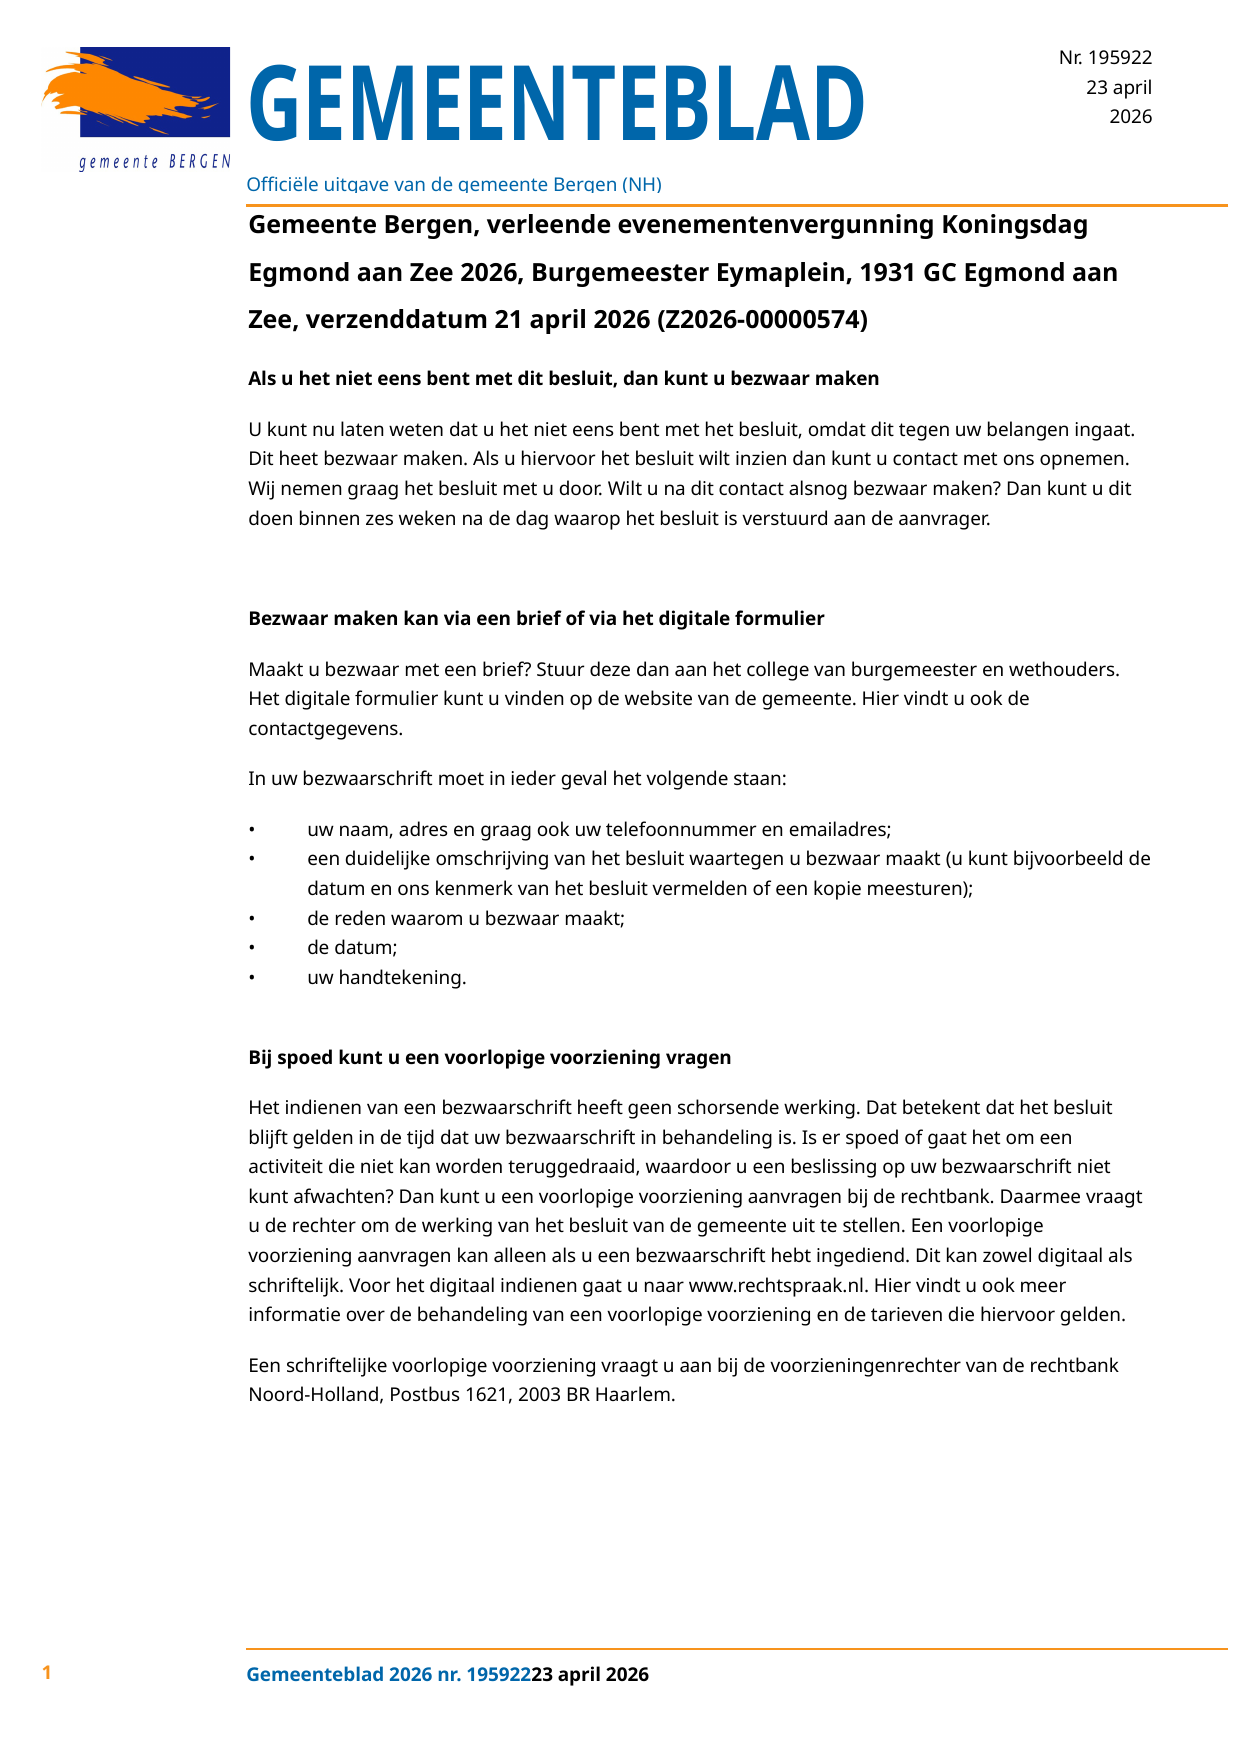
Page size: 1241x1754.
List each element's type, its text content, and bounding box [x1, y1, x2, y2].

text Bij spoed kunt u een voorlopige voorziening vragen [248, 1044, 1152, 1069]
picture [41, 47, 231, 172]
text Een schriftelijke voorlopige voorziening vraagt u aan bij de voorzieningenrechter van de rechtbank Noord-Holland, Postbus 1621, 2003 BR Haarlem. [248, 1352, 1152, 1407]
text Bezwaar maken kan via een brief of via het digitale formulier [248, 606, 1152, 631]
text U kunt nu laten weten dat u het niet eens bent met het besluit, omdat dit tegen uw belangen ingaat. Dit heet bezwaar maken. Als u hiervoor het besluit wilt inzien dan kunt u contact met ons opnemen. Wij nemen graag het besluit met u door. Wilt u na dit contact alsnog bezwaar maken? Dan kunt u dit doen binnen zes weken na de dag waarop het besluit is verstuurd aan de aanvrager. [248, 416, 1152, 530]
list een duidelijke omschrijving van het besluit waartegen u bezwaar maakt (u kunt bijvoorbeeld de datum en ons kenmerk van het besluit vermelden of een kopie meesturen); [248, 846, 1152, 901]
text Gemeente Bergen, verleende evenementenvergunning Koningsdag Egmond aan Zee 2026, Burgemeester Eymaplein, 1931 GC Egmond aan Zee, verzenddatum 21 april 2026 (Z2026-00000574) [248, 207, 1152, 336]
list uw handtekening. [248, 964, 1152, 989]
text Maakt u bezwaar met een brief? Stuur deze dan aan het college van burgemeester en wethouders. Het digitale formulier kunt u vinden op de website van de gemeente. Hier vindt u ook de contactgegevens. [248, 656, 1152, 741]
list de reden waarom u bezwaar maakt; [248, 905, 1152, 930]
text In uw bezwaarschrift moet in ieder geval het volgende staan: [248, 766, 1152, 791]
text Als u het niet eens bent met dit besluit, dan kunt u bezwaar maken [248, 366, 1152, 391]
list uw naam, adres en graag ook uw telefoonnummer en emailadres; [248, 816, 1152, 842]
text Het indienen van een bezwaarschrift heeft geen schorsende werking. Dat betekent dat het besluit blijft gelden in de tijd dat uw bezwaarschrift in behandeling is. Is er spoed of gaat het om een activiteit die niet kan worden teruggedraaid, waardoor u een beslissing op uw bezwaarschrift niet kunt afwachten? Dan kunt u een voorlopige voorziening aanvragen bij de rechtbank. Daarmee vraagt u de rechter om de werking van het besluit van de gemeente uit te stellen. Een voorlopige voorziening aanvragen kan alleen als u een bezwaarschrift hebt ingediend. Dit kan zowel digitaal als schriftelijk. Voor het digitaal indienen gaat u naar www.rechtspraak.nl. Hier vindt u ook meer informatie over de behandeling van een voorlopige voorziening en de tarieven die hiervoor gelden. [248, 1094, 1152, 1327]
list de datum; [248, 934, 1152, 960]
